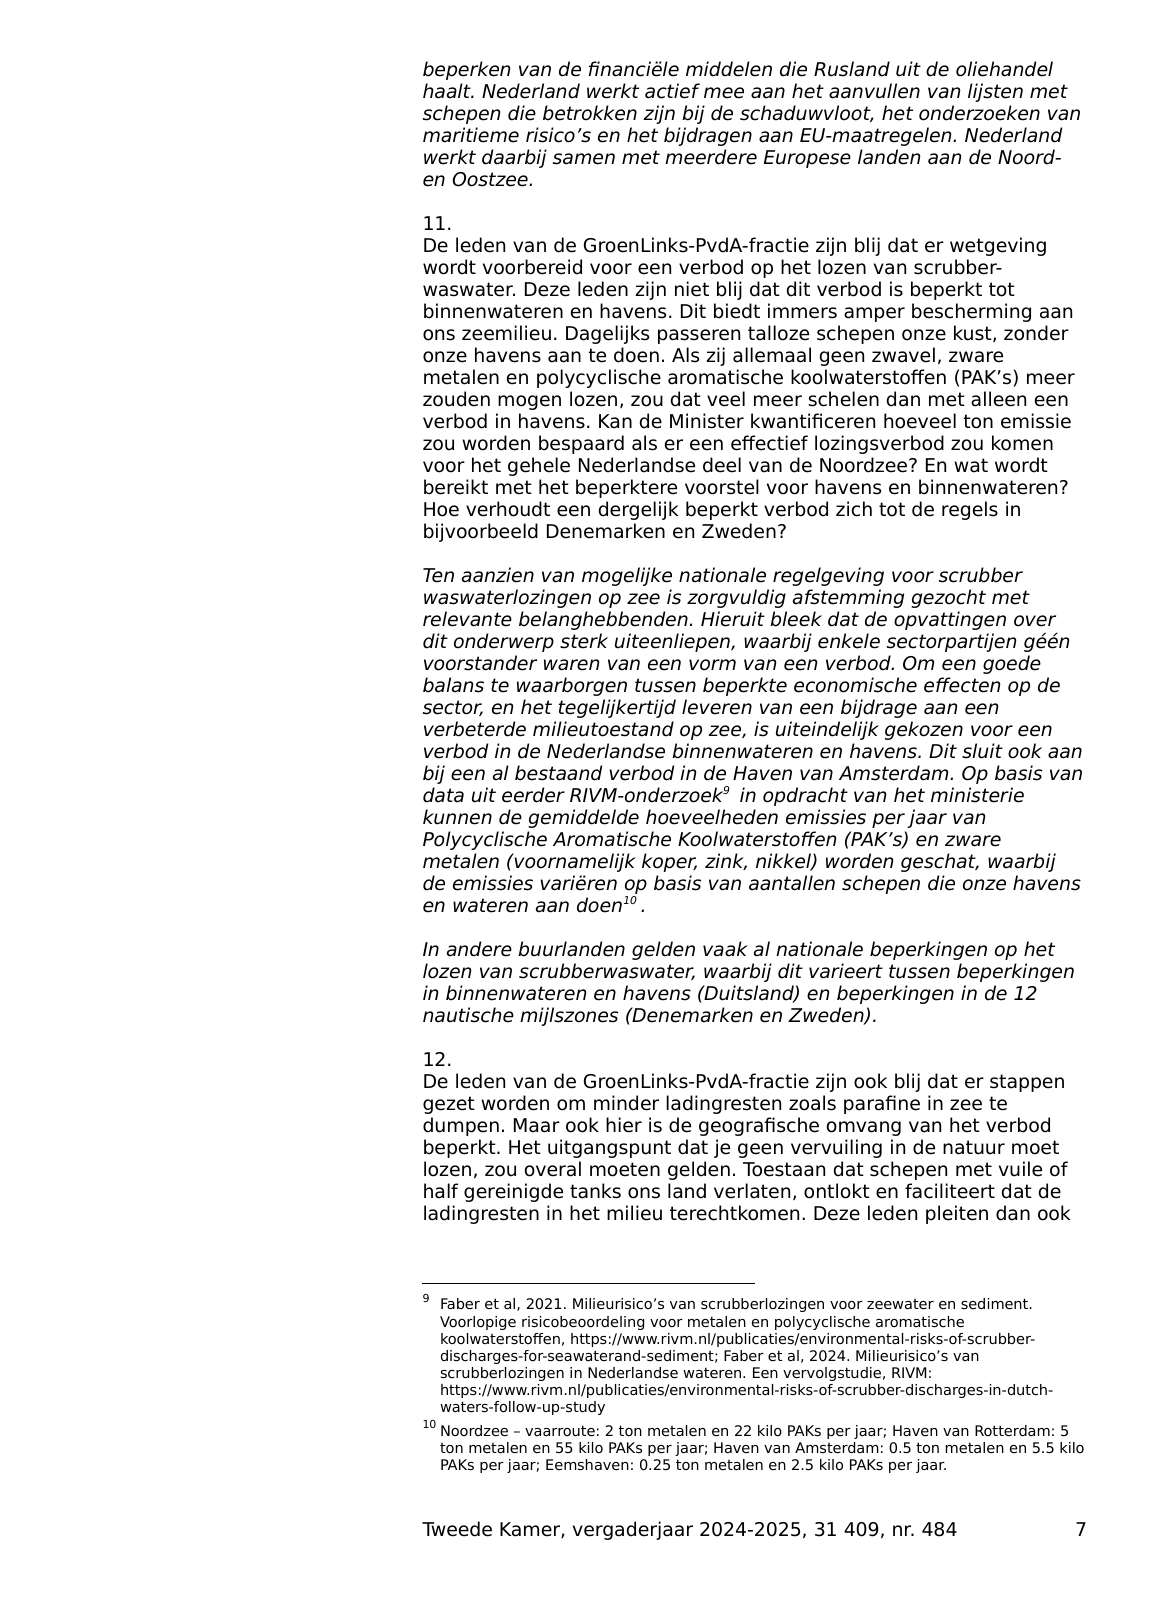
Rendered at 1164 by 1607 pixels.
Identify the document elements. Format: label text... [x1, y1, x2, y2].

text In andere buurlanden gelden vaak al nationale beperkingen op het lozen van scrubberwaswater, waarbij dit varieert tussen beperkingen in binnenwateren en havens (Duitsland) en beperkingen in de 12 nautische mijlszones (Denemarken en Zweden). [422, 939, 1087, 1027]
text Faber et al, 2021. Milieurisico’s van scrubberlozingen voor zeewater en sediment. Voorlopige risicobeoordeling voor metalen en polycyclische aromatische koolwaterstoffen, https://www.rivm.nl/publicaties/environmental-risks-of-scrubber-discharges-for-seawaterand-sediment; Faber et al, 2024. Milieurisico’s van scrubberlozingen in Nederlandse wateren. Een vervolgstudie, RIVM: https://www.rivm.nl/publicaties/environmental-risks-of-scrubber-discharges-in-dutch-waters-follow-up-study [422, 1292, 1087, 1416]
text De leden van de GroenLinks-PvdA-fractie zijn blij dat er wetgeving wordt voorbereid voor een verbod op het lozen van scrubber-waswater. Deze leden zijn niet blij dat dit verbod is beperkt tot binnenwateren en havens. Dit biedt immers amper bescherming aan ons zeemilieu. Dagelijks passeren talloze schepen onze kust, zonder onze havens aan te doen. Als zij allemaal geen zwavel, zware metalen en polycyclische aromatische koolwaterstoffen (PAK’s) meer zouden mogen lozen, zou dat veel meer schelen dan met alleen een verbod in havens. Kan de Minister kwantificeren hoeveel ton emissie zou worden bespaard als er een effectief lozingsverbod zou komen voor het gehele Nederlandse deel van de Noordzee? En wat wordt bereikt met het beperktere voorstel voor havens en binnenwateren? Hoe verhoudt een dergelijk beperkt verbod zich tot de regels in bijvoorbeeld Denemarken en Zweden? [422, 235, 1087, 543]
text beperken van de financiële middelen die Rusland uit de oliehandel haalt. Nederland werkt actief mee aan het aanvullen van lijsten met schepen die betrokken zijn bij de schaduwvloot, het onderzoeken van maritieme risico’s en het bijdragen aan EU-maatregelen. Nederland werkt daarbij samen met meerdere Europese landen aan de Noord- en Oostzee. [422, 59, 1087, 191]
text Ten aanzien van mogelijke nationale regelgeving voor scrubber waswaterlozingen op zee is zorgvuldig afstemming gezocht met relevante belanghebbenden. Hieruit bleek dat de opvattingen over dit onderwerp sterk uiteenliepen, waarbij enkele sectorpartijen géén voorstander waren van een vorm van een verbod. Om een goede balans te waarborgen tussen beperkte economische effecten op de sector, en het tegelijkertijd leveren van een bijdrage aan een verbeterde milieutoestand op zee, is uiteindelijk gekozen voor een verbod in de Nederlandse binnenwateren en havens. Dit sluit ook aan bij een al bestaand verbod in de Haven van Amsterdam. Op basis van data uit eerder RIVM-onderzoek in opdracht van het ministerie kunnen de gemiddelde hoeveelheden emissies per jaar van Polycyclische Aromatische Koolwaterstoffen (PAK’s) en zware metalen (voornamelijk koper, zink, nikkel) worden geschat, waarbij de emissies variëren op basis van aantallen schepen die onze havens en wateren aan doen. [422, 565, 1087, 917]
text Noordzee – vaarroute: 2 ton metalen en 22 kilo PAKs per jaar; Haven van Rotterdam: 5 ton metalen en 55 kilo PAKs per jaar; Haven van Amsterdam: 0.5 ton metalen en 5.5 kilo PAKs per jaar; Eemshaven: 0.25 ton metalen en 2.5 kilo PAKs per jaar. [422, 1418, 1087, 1474]
text De leden van de GroenLinks-PvdA-fractie zijn ook blij dat er stappen gezet worden om minder ladingresten zoals parafine in zee te dumpen. Maar ook hier is de geografische omvang van het verbod beperkt. Het uitgangspunt dat je geen vervuiling in de natuur moet lozen, zou overal moeten gelden. Toestaan dat schepen met vuile of half gereinigde tanks ons land verlaten, ontlokt en faciliteert dat de ladingresten in het milieu terechtkomen. Deze leden pleiten dan ook [422, 1071, 1087, 1225]
text 12. [422, 1049, 1087, 1071]
text 11. [422, 213, 1087, 235]
